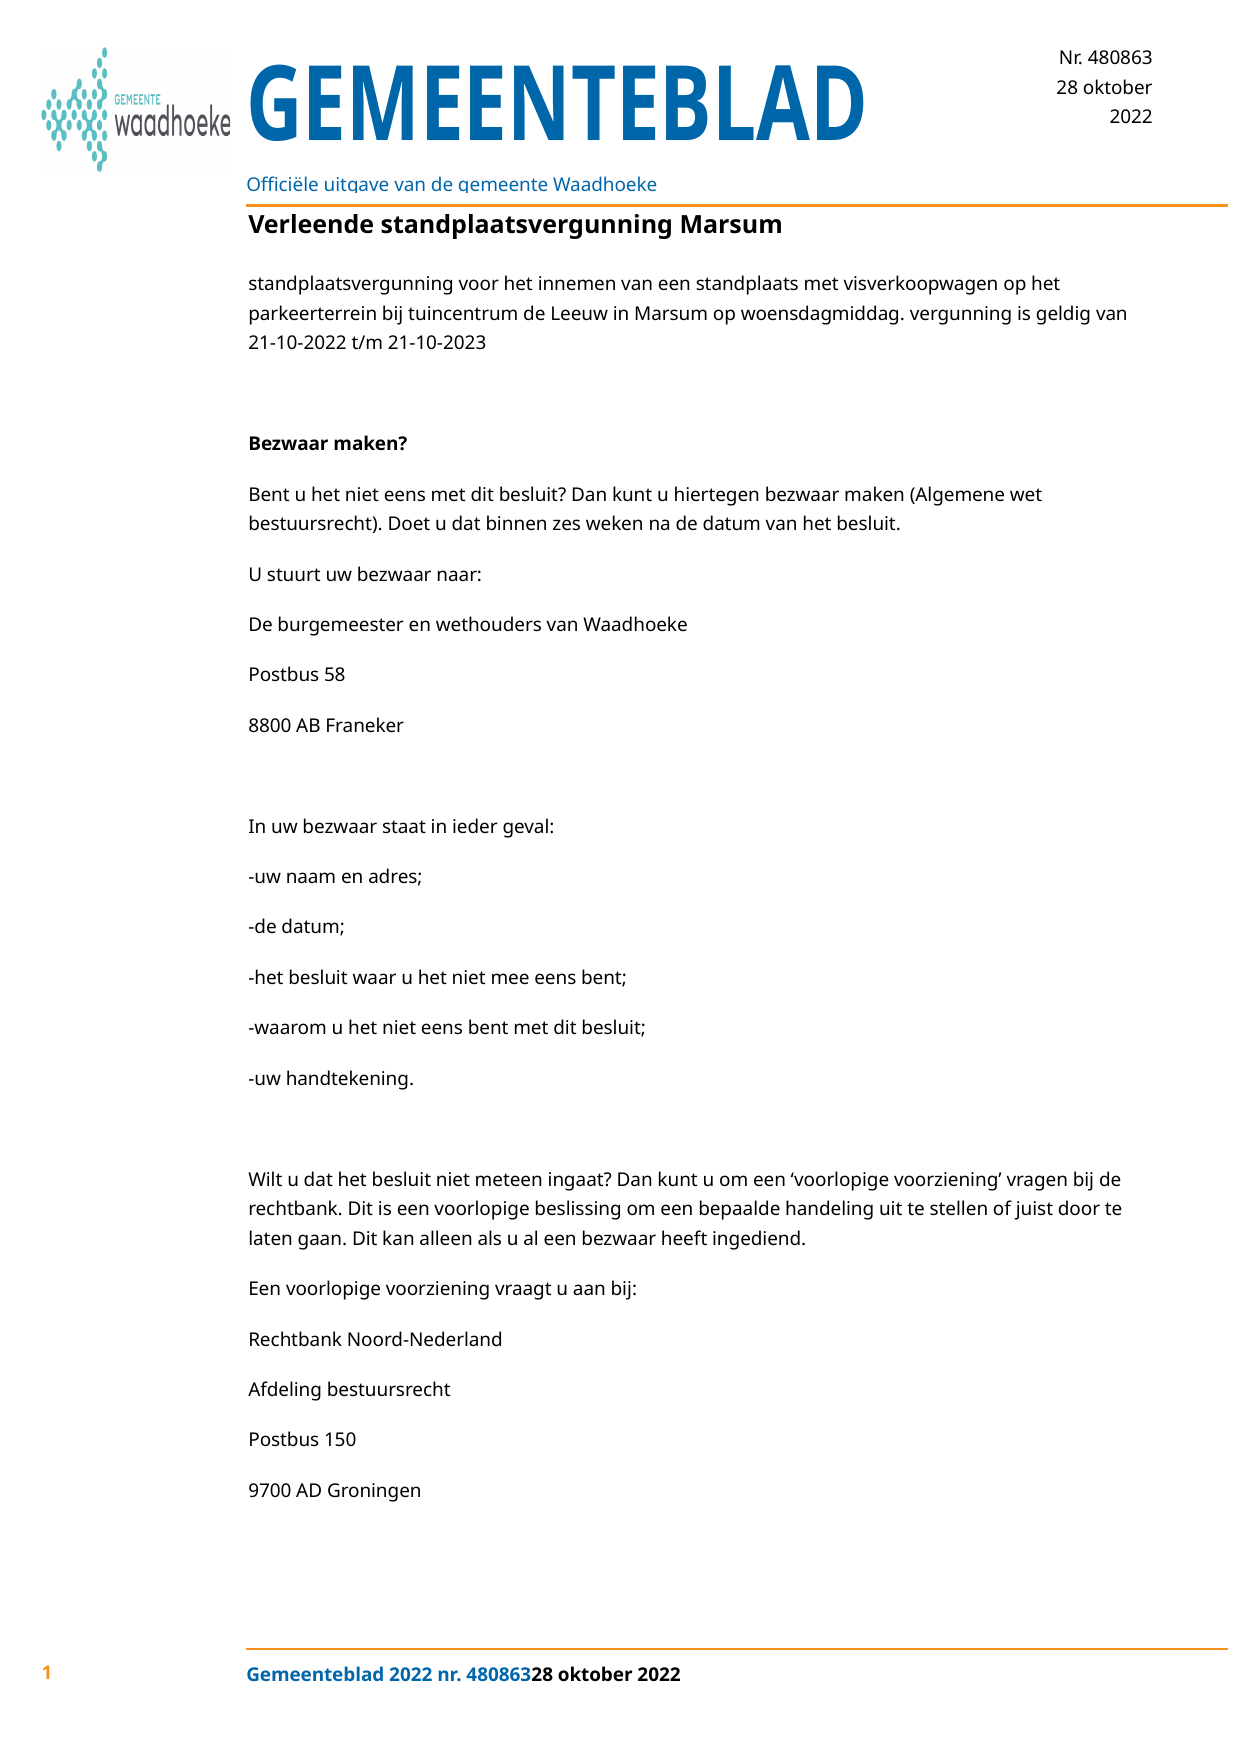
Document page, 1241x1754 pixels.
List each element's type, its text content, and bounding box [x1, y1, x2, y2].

text 8800 AB Franeker [248, 712, 1152, 738]
text Postbus 150 [248, 1427, 1152, 1452]
text 9700 AD Groningen [248, 1477, 1152, 1503]
text U stuurt uw bezwaar naar: [248, 561, 1152, 586]
text Verleende standplaatsvergunning Marsum [248, 207, 1152, 241]
text Een voorlopige voorziening vraagt u aan bij: [248, 1275, 1152, 1301]
text Bent u het niet eens met dit besluit? Dan kunt u hiertegen bezwaar maken (Algemene wet bestuursrecht). Doet u dat binnen zes weken na de datum van het besluit. [248, 481, 1152, 536]
text Afdeling bestuursrecht [248, 1376, 1152, 1402]
text -het besluit waar u het niet mee eens bent; [248, 964, 1152, 990]
text -uw handtekening. [248, 1065, 1152, 1091]
text Postbus 58 [248, 662, 1152, 687]
text Wilt u dat het besluit niet meteen ingaat? Dan kunt u om een ‘voorlopige voorziening’ vragen bij de rechtbank. Dit is een voorlopige beslissing om een bepaalde handeling uit te stellen of juist door te laten gaan. Dit kan alleen als u al een bezwaar heeft ingediend. [248, 1166, 1152, 1251]
text -waarom u het niet eens bent met dit besluit; [248, 1014, 1152, 1040]
picture [41, 47, 231, 172]
text De burgemeester en wethouders van Waadhoeke [248, 611, 1152, 637]
text In uw bezwaar staat in ieder geval: [248, 813, 1152, 838]
text standplaatsvergunning voor het innemen van een standplaats met visverkoopwagen op het parkeerterrein bij tuincentrum de Leeuw in Marsum op woensdagmiddag. vergunning is geldig van 21-10-2022 t/m 21-10-2023 [248, 270, 1152, 355]
text -uw naam en adres; [248, 863, 1152, 889]
text Bezwaar maken? [248, 430, 1152, 456]
text -de datum; [248, 914, 1152, 939]
text Rechtbank Noord-Nederland [248, 1326, 1152, 1351]
